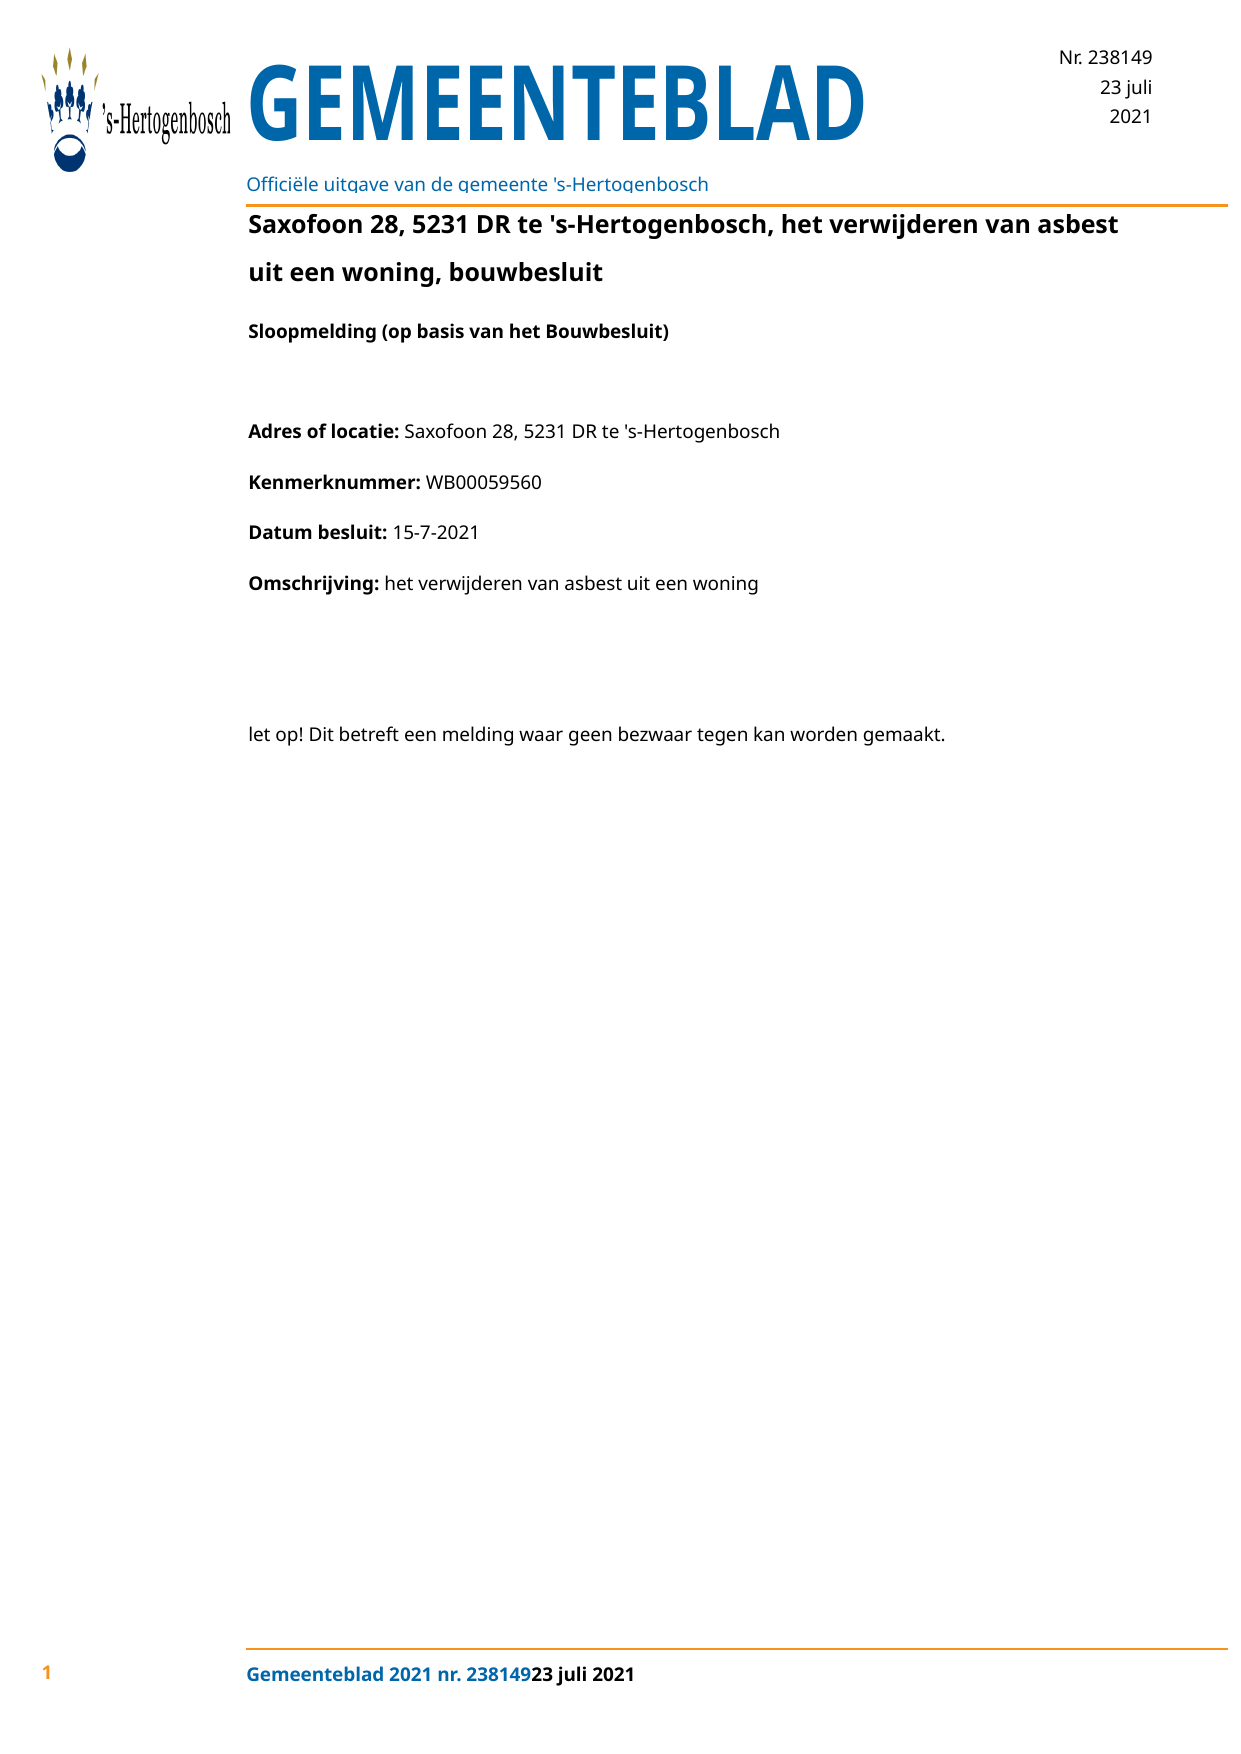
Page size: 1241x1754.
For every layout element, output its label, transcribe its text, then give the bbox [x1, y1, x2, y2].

text Omschrijving: het verwijderen van asbest uit een woning [248, 570, 1152, 596]
text Kenmerknummer: WB00059560 [248, 469, 1152, 495]
text Adres of locatie: Saxofoon 28, 5231 DR te 's-Hertogenbosch [248, 419, 1152, 444]
text Datum besluit: 15-7-2021 [248, 519, 1152, 545]
text Saxofoon 28, 5231 DR te 's-Hertogenbosch, het verwijderen van asbest uit een woning, bouwbesluit [248, 207, 1152, 288]
picture [41, 47, 231, 172]
text Sloopmelding (op basis van het Bouwbesluit) [248, 318, 1152, 344]
text let op! Dit betreft een melding waar geen bezwaar tegen kan worden gemaakt. [248, 721, 1152, 747]
